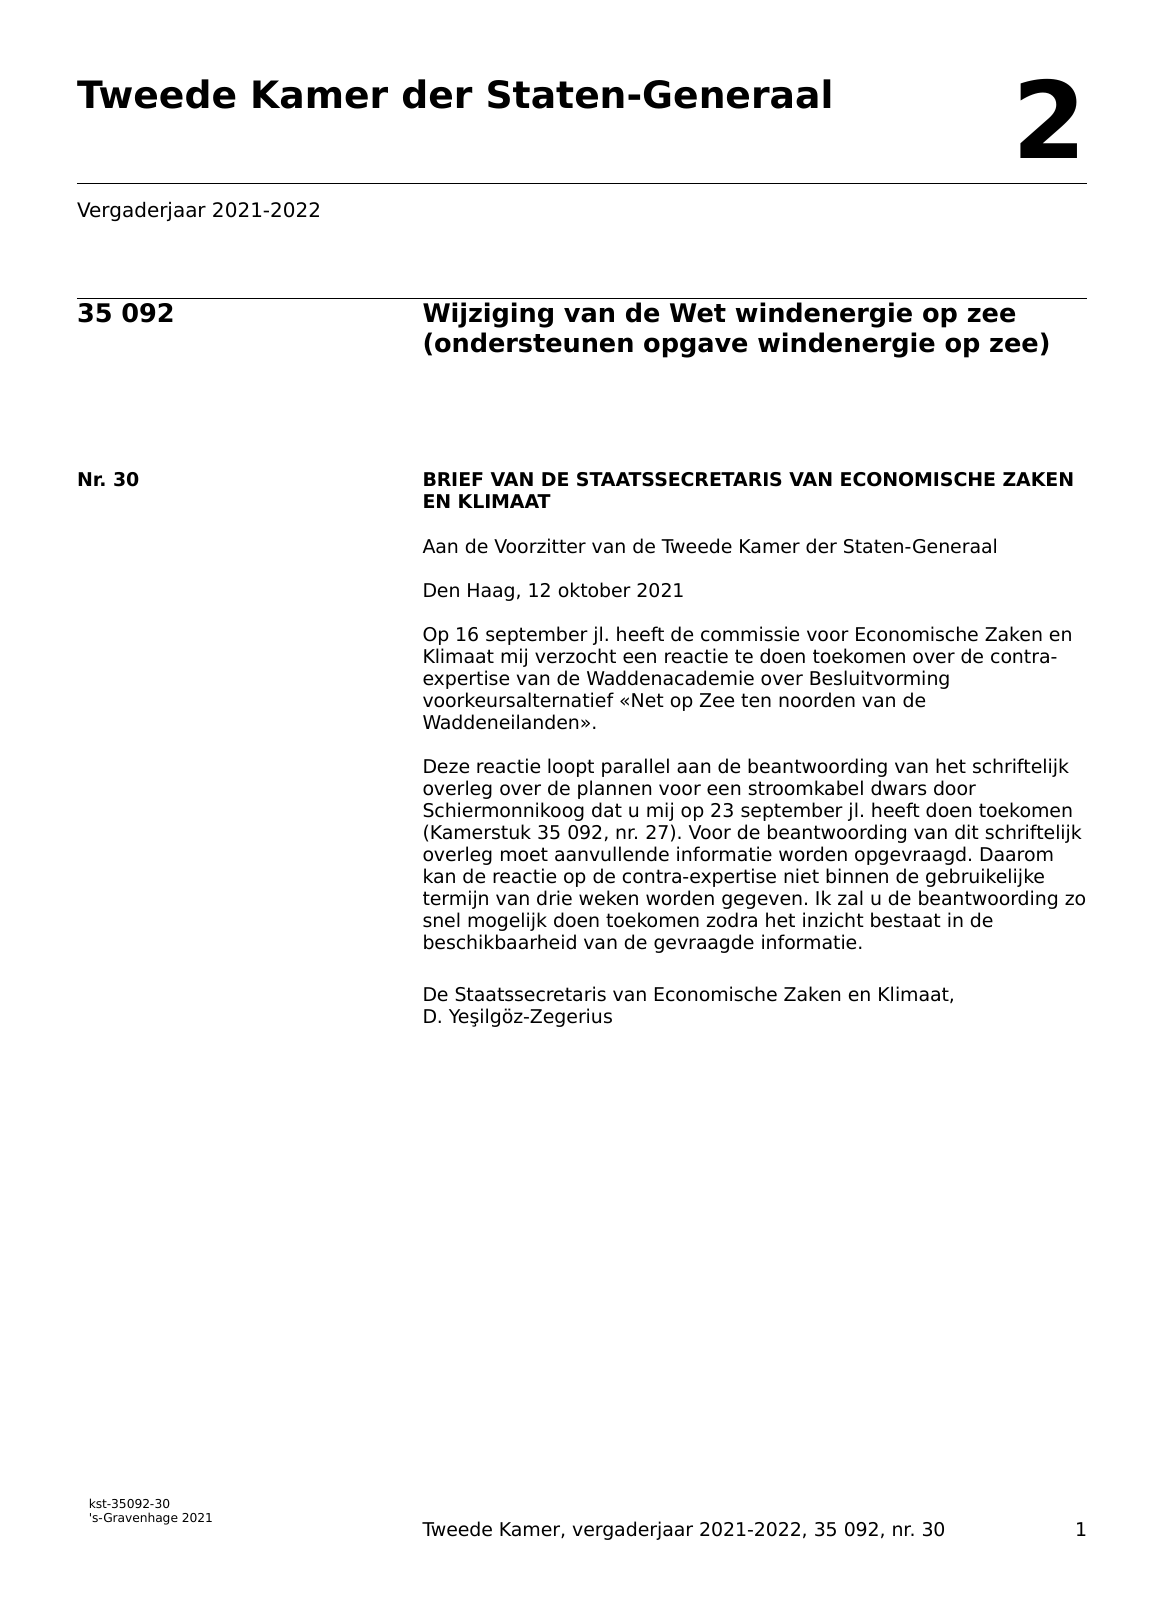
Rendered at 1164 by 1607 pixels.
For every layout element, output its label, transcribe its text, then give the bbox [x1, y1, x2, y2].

text Den Haag, 12 oktober 2021 [422, 580, 1087, 602]
text kst-35092-30 [88, 1497, 323, 1511]
text Aan de Voorzitter van de Tweede Kamer der Staten-Generaal [422, 536, 1087, 557]
subtitle Nr. 30 BRIEF VAN DE STAATSSECRETARIS VAN ECONOMISCHE ZAKEN EN KLIMAAT [77, 469, 1087, 513]
text Deze reactie loopt parallel aan de beantwoording van het schriftelijk overleg over de plannen voor een stroomkabel dwars door Schiermonnikoog dat u mij op 23 september jl. heeft doen toekomen (Kamerstuk 35 092, nr. 27). Voor de beantwoording van dit schriftelijk overleg moet aanvullende informatie worden opgevraagd. Daarom kan de reactie op de contra-expertise niet binnen de gebruikelijke termijn van drie weken worden gegeven. Ik zal u de beantwoording zo snel mogelijk doen toekomen zodra het inzicht bestaat in de beschikbaarheid van de gevraagde informatie. [422, 756, 1087, 954]
text 's-Gravenhage 2021 [88, 1511, 323, 1525]
table_header 2 [886, 59, 1087, 183]
table_cell Vergaderjaar 2021-2022 [77, 184, 1087, 298]
subtitle 35 092 Wijziging van de Wet windenergie op zee (ondersteunen opgave windenergie op zee) [77, 299, 1087, 358]
text Op 16 september jl. heeft de commissie voor Economische Zaken en Klimaat mij verzocht een reactie te doen toekomen over de contra-expertise van de Waddenacademie over Besluitvorming voorkeursalternatief «Net op Zee ten noorden van de Waddeneilanden». [422, 624, 1087, 734]
table_header Tweede Kamer der Staten-Generaal [77, 59, 886, 183]
text De Staatssecretaris van Economische Zaken en Klimaat, D. Yeşilgöz-Zegerius [422, 984, 1087, 1028]
